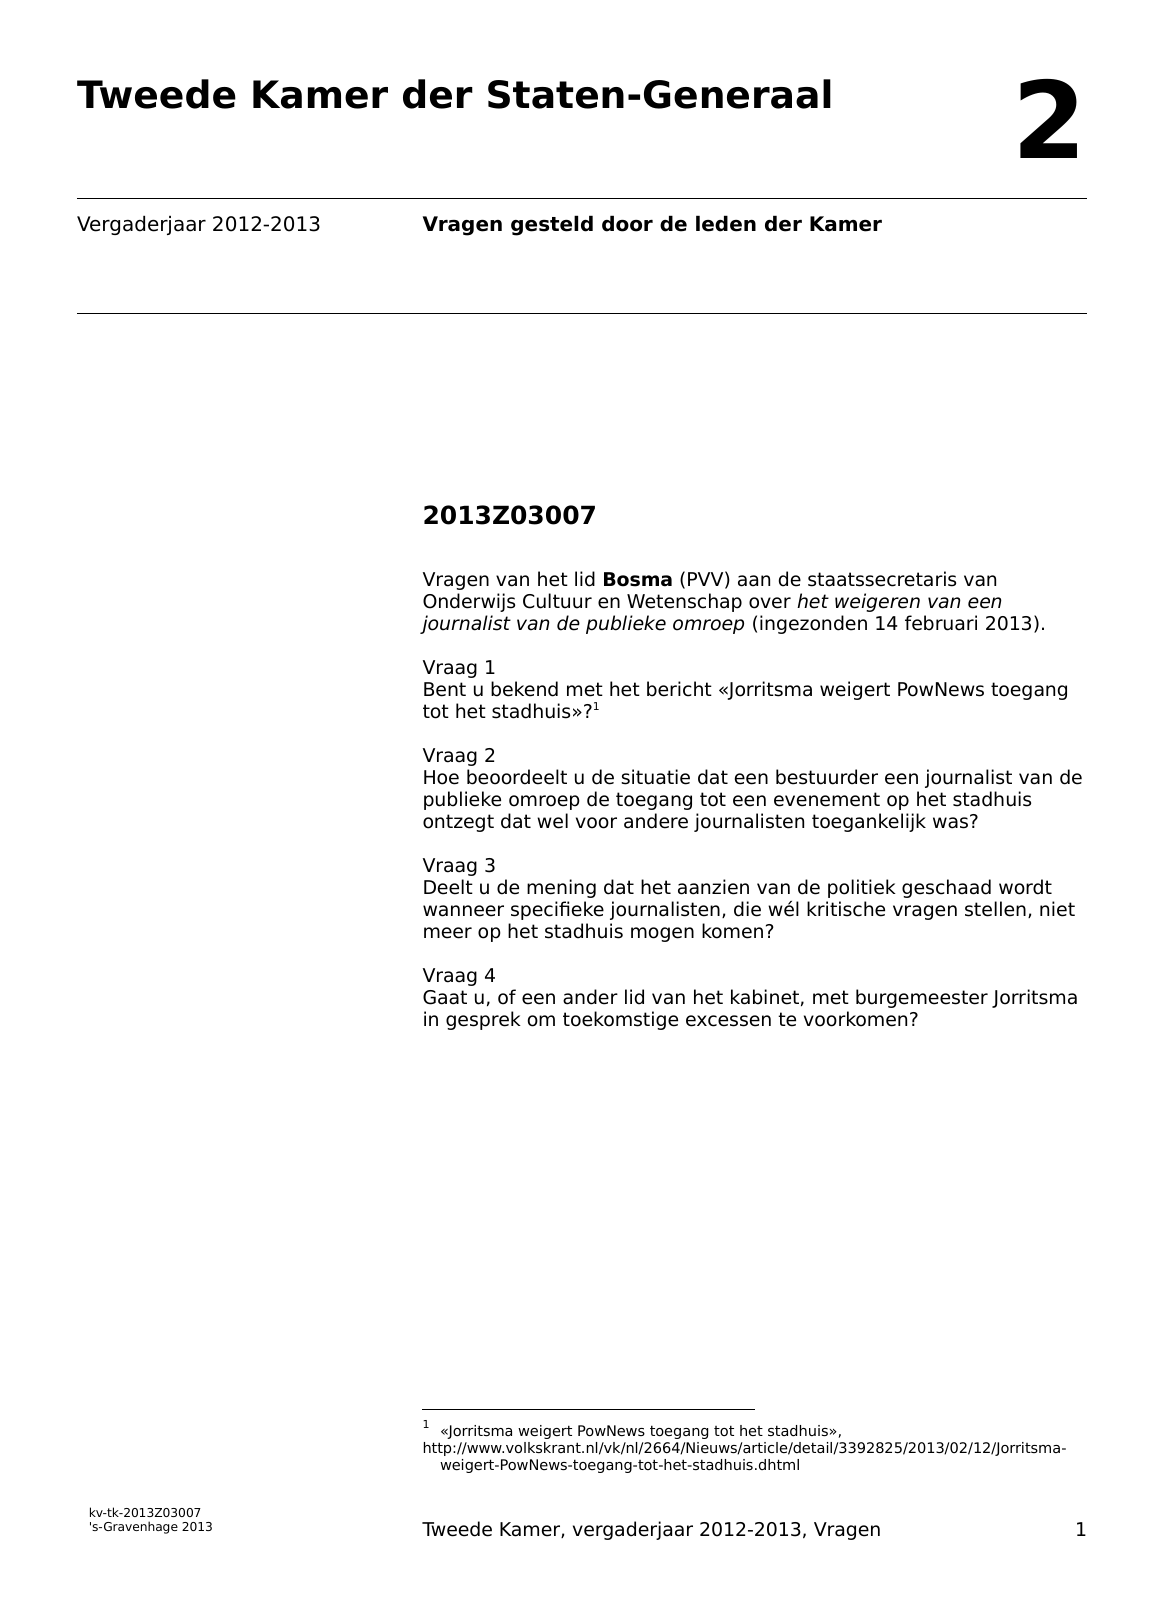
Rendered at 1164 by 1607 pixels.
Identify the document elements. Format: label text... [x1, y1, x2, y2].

table_header 2 [886, 59, 1087, 198]
text Vraag 1 [422, 657, 1087, 679]
text Bent u bekend met het bericht «Jorritsma weigert PowNews toegang tot het stadhuis»? [422, 679, 1087, 723]
text 2013Z03007 [422, 501, 1087, 531]
text Deelt u de mening dat het aanzien van de politiek geschaad wordt wanneer specifieke journalisten, die wél kritische vragen stellen, niet meer op het stadhuis mogen komen? [422, 877, 1087, 943]
table_header Tweede Kamer der Staten-Generaal [77, 59, 886, 198]
text Vraag 4 [422, 965, 1087, 987]
text Hoe beoordeelt u de situatie dat een bestuurder een journalist van de publieke omroep de toegang tot een evenement op het stadhuis ontzegt dat wel voor andere journalisten toegankelijk was? [422, 767, 1087, 833]
text «Jorritsma weigert PowNews toegang tot het stadhuis», [422, 1418, 1087, 1441]
text Gaat u, of een ander lid van het kabinet, met burgemeester Jorritsma in gesprek om toekomstige excessen te voorkomen? [422, 987, 1087, 1031]
text Vraag 3 [422, 855, 1087, 877]
text kv-tk-2013Z03007 [88, 1506, 323, 1520]
table_cell Vergaderjaar 2012-2013 [77, 199, 422, 313]
table_cell Vragen gesteld door de leden der Kamer [422, 199, 1087, 313]
text 's-Gravenhage 2013 [88, 1520, 323, 1534]
text Vraag 2 [422, 745, 1087, 767]
text http://www.volkskrant.nl/vk/nl/2664/Nieuws/article/detail/3392825/2013/02/12/Jorritsma-weigert-PowNews-toegang-tot-het-stadhuis.dhtml [422, 1441, 1087, 1474]
text Vragen van het lid Bosma (PVV) aan de staatssecretaris van Onderwijs Cultuur en Wetenschap over het weigeren van een journalist van de publieke omroep (ingezonden 14 februari 2013). [422, 569, 1087, 635]
